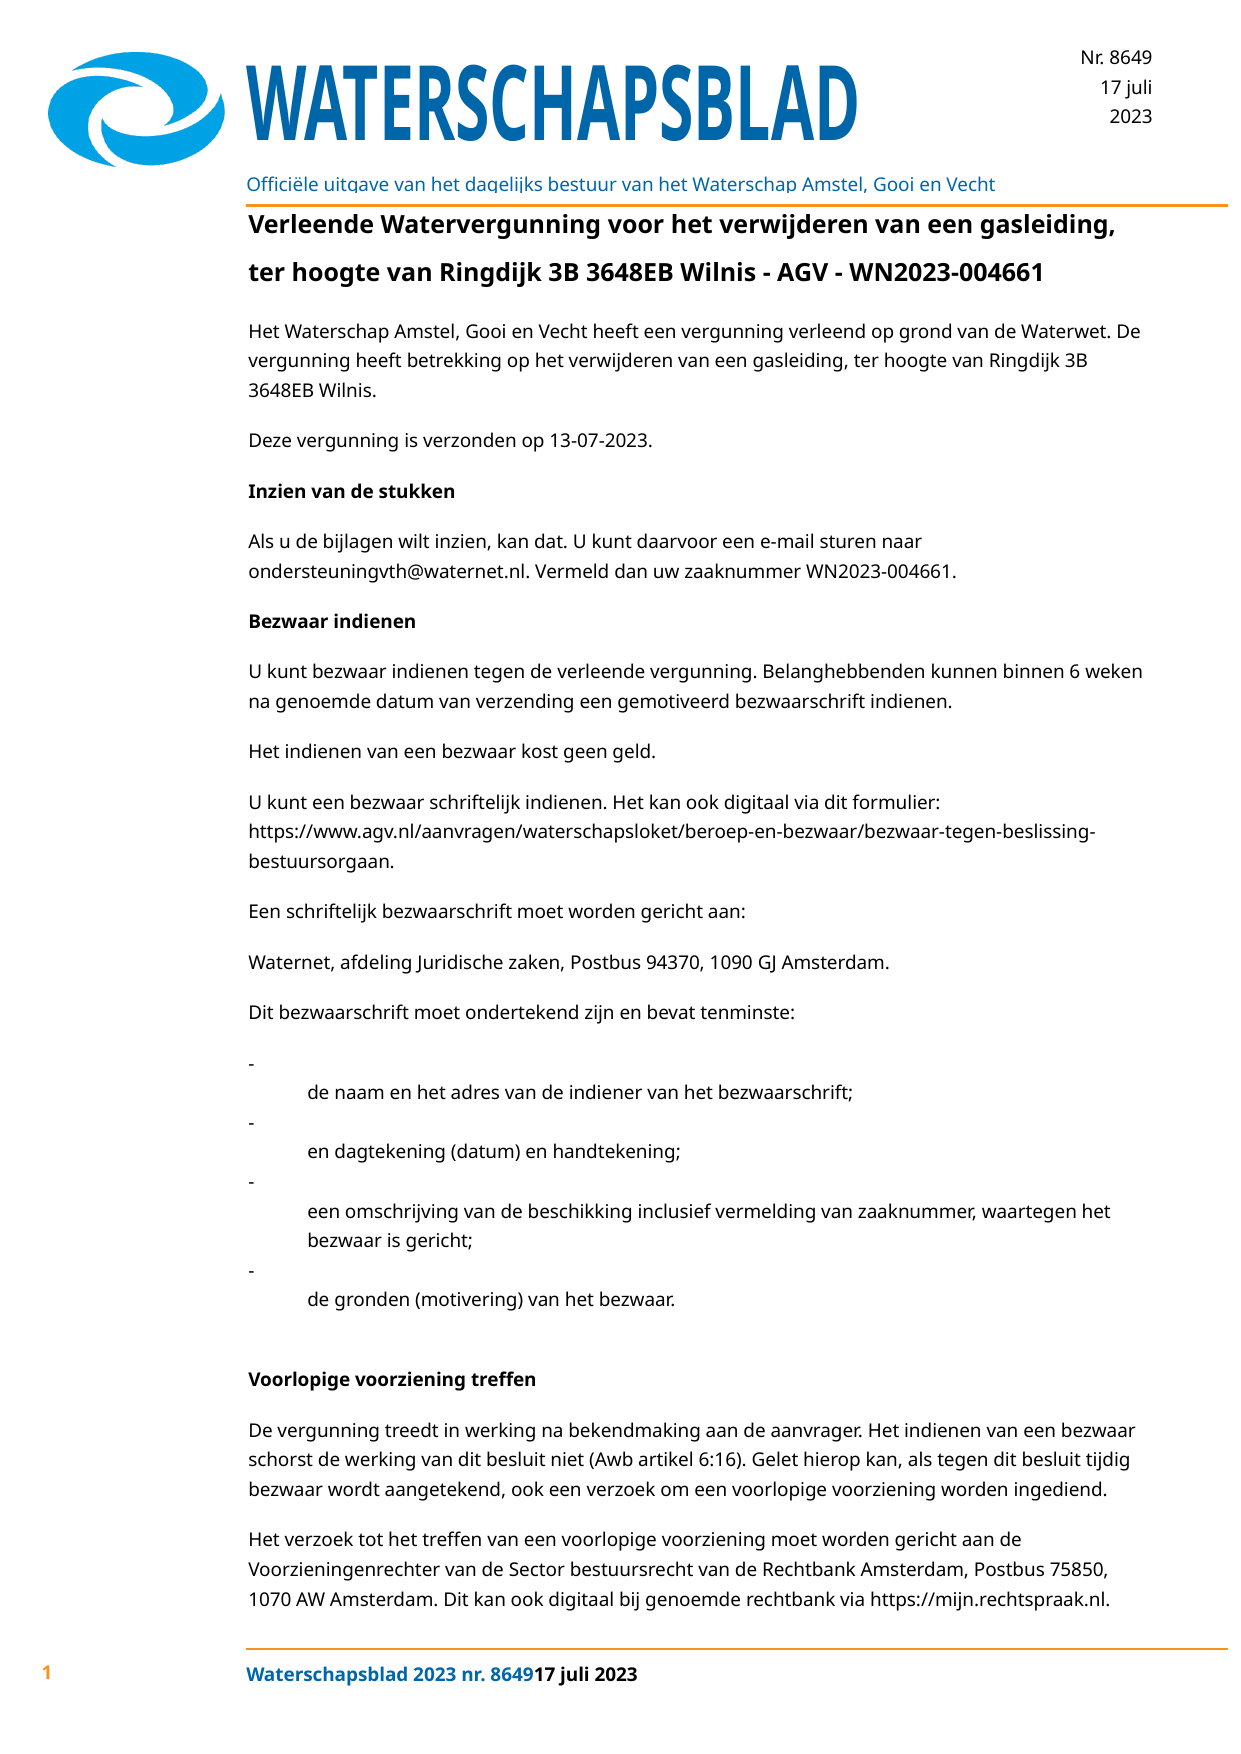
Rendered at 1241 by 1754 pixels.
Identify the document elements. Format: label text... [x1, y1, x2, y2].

text Dit bezwaarschrift moet ondertekend zijn en bevat tenminste: [248, 999, 1152, 1025]
list de naam en het adres van de indiener van het bezwaarschrift; [248, 1079, 1152, 1105]
text U kunt een bezwaar schriftelijk indienen. Het kan ook digitaal via dit formulier: https://www.agv.nl/aanvragen/waterschapsloket/beroep-en-bezwaar/bezwaar-tegen-beslissing-bestuursorgaan. [248, 789, 1152, 874]
text Het verzoek tot het treffen van een voorlopige voorziening moet worden gericht aan de Voorzieningenrechter van de Sector bestuursrecht van de Rechtbank Amsterdam, Postbus 75850, 1070 AW Amsterdam. Dit kan ook digitaal bij genoemde rechtbank via https://mijn.rechtspraak.nl. [248, 1527, 1152, 1612]
text Als u de bijlagen wilt inzien, kan dat. U kunt daarvoor een e-mail sturen naar ondersteuningvth@waternet.nl. Vermeld dan uw zaaknummer WN2023-004661. [248, 528, 1152, 584]
text U kunt bezwaar indienen tegen de verleende vergunning. Belanghebbenden kunnen binnen 6 weken na genoemde datum van verzending een gemotiveerd bezwaarschrift indienen. [248, 659, 1152, 714]
text De vergunning treedt in werking na bekendmaking aan de aanvrager. Het indienen van een bezwaar schorst de werking van dit besluit niet (Awb artikel 6:16). Gelet hierop kan, als tegen dit besluit tijdig bezwaar wordt aangetekend, ook een verzoek om een voorlopige voorziening worden ingediend. [248, 1417, 1152, 1502]
text Een schriftelijk bezwaarschrift moet worden gericht aan: [248, 899, 1152, 924]
list en dagtekening (datum) en handtekening; [248, 1139, 1152, 1164]
text Bezwaar indienen [248, 608, 1152, 634]
text Waternet, afdeling Juridische zaken, Postbus 94370, 1090 GJ Amsterdam. [248, 949, 1152, 975]
picture [41, 47, 231, 172]
text Voorlopige voorziening treffen [248, 1367, 1152, 1392]
text Het indienen van een bezwaar kost geen geld. [248, 739, 1152, 764]
text Inzien van de stukken [248, 478, 1152, 504]
list een omschrijving van de beschikking inclusief vermelding van zaaknummer, waartegen het bezwaar is gericht; [248, 1198, 1152, 1253]
list de gronden (motivering) van het bezwaar. [248, 1287, 1152, 1312]
text Deze vergunning is verzonden op 13-07-2023. [248, 427, 1152, 453]
text Het Waterschap Amstel, Gooi en Vecht heeft een vergunning verleend op grond van de Waterwet. De vergunning heeft betrekking op het verwijderen van een gasleiding, ter hoogte van Ringdijk 3B 3648EB Wilnis. [248, 318, 1152, 403]
text Verleende Watervergunning voor het verwijderen van een gasleiding, ter hoogte van Ringdijk 3B 3648EB Wilnis - AGV - WN2023-004661 [248, 207, 1152, 288]
